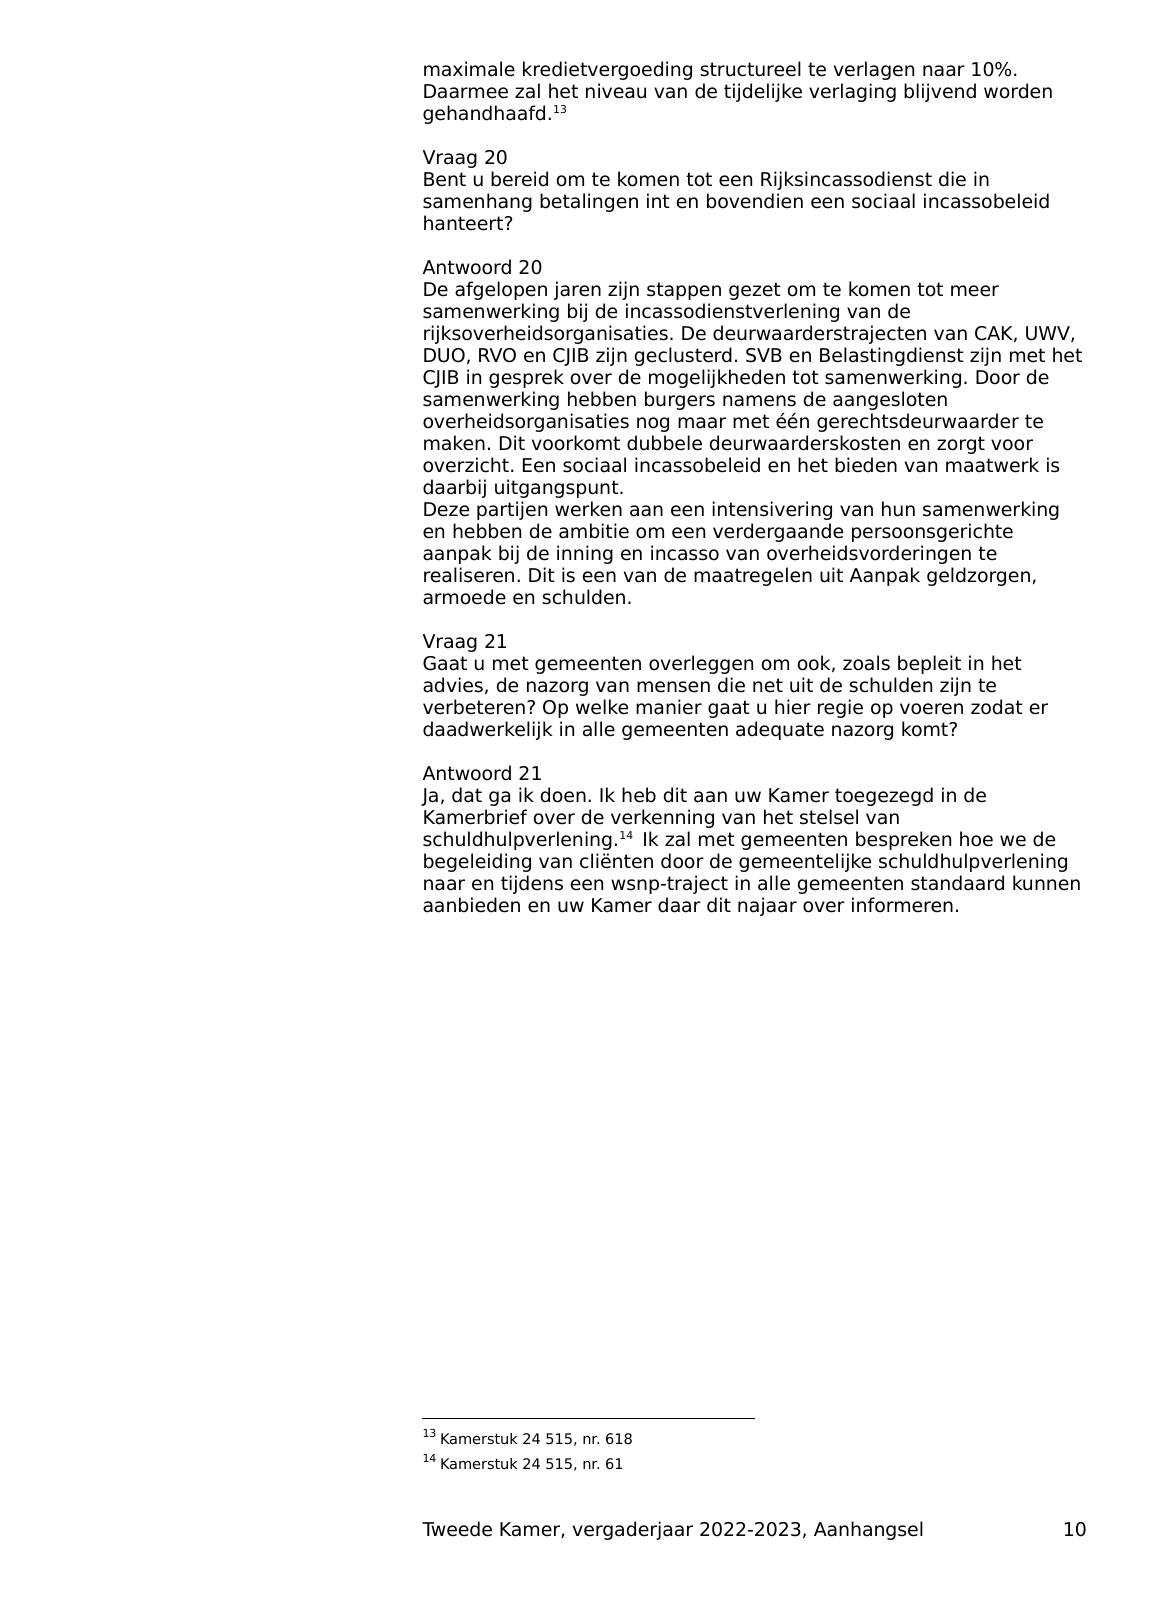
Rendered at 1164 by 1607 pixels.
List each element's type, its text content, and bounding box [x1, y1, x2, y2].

text maximale kredietvergoeding structureel te verlagen naar 10%. Daarmee zal het niveau van de tijdelijke verlaging blijvend worden gehandhaafd. [422, 59, 1087, 125]
text Vraag 20 [422, 147, 1087, 169]
text Kamerstuk 24 515, nr. 618 [422, 1427, 1087, 1449]
text Bent u bereid om te komen tot een Rijksincassodienst die in samenhang betalingen int en bovendien een sociaal incassobeleid hanteert? [422, 169, 1087, 235]
text Vraag 21 [422, 631, 1087, 653]
text Kamerstuk 24 515, nr. 61 [422, 1452, 1087, 1474]
text De afgelopen jaren zijn stappen gezet om te komen tot meer samenwerking bij de incassodienstverlening van de rijksoverheidsorganisaties. De deurwaarderstrajecten van CAK, UWV, DUO, RVO en CJIB zijn geclusterd. SVB en Belastingdienst zijn met het CJIB in gesprek over de mogelijkheden tot samenwerking. Door de samenwerking hebben burgers namens de aangesloten overheidsorganisaties nog maar met één gerechtsdeurwaarder te maken. Dit voorkomt dubbele deurwaarderskosten en zorgt voor overzicht. Een sociaal incassobeleid en het bieden van maatwerk is daarbij uitgangspunt. [422, 279, 1087, 499]
text Antwoord 21 [422, 763, 1087, 785]
text Deze partijen werken aan een intensivering van hun samenwerking en hebben de ambitie om een verdergaande persoonsgerichte aanpak bij de inning en incasso van overheidsvorderingen te realiseren. Dit is een van de maatregelen uit Aanpak geldzorgen, armoede en schulden. [422, 499, 1087, 609]
text Gaat u met gemeenten overleggen om ook, zoals bepleit in het advies, de nazorg van mensen die net uit de schulden zijn te verbeteren? Op welke manier gaat u hier regie op voeren zodat er daadwerkelijk in alle gemeenten adequate nazorg komt? [422, 653, 1087, 741]
text Antwoord 20 [422, 257, 1087, 279]
text Ja, dat ga ik doen. Ik heb dit aan uw Kamer toegezegd in de Kamerbrief over de verkenning van het stelsel van schuldhulpverlening. Ik zal met gemeenten bespreken hoe we de begeleiding van cliënten door de gemeentelijke schuldhulpverlening naar en tijdens een wsnp-traject in alle gemeenten standaard kunnen aanbieden en uw Kamer daar dit najaar over informeren. [422, 785, 1087, 917]
